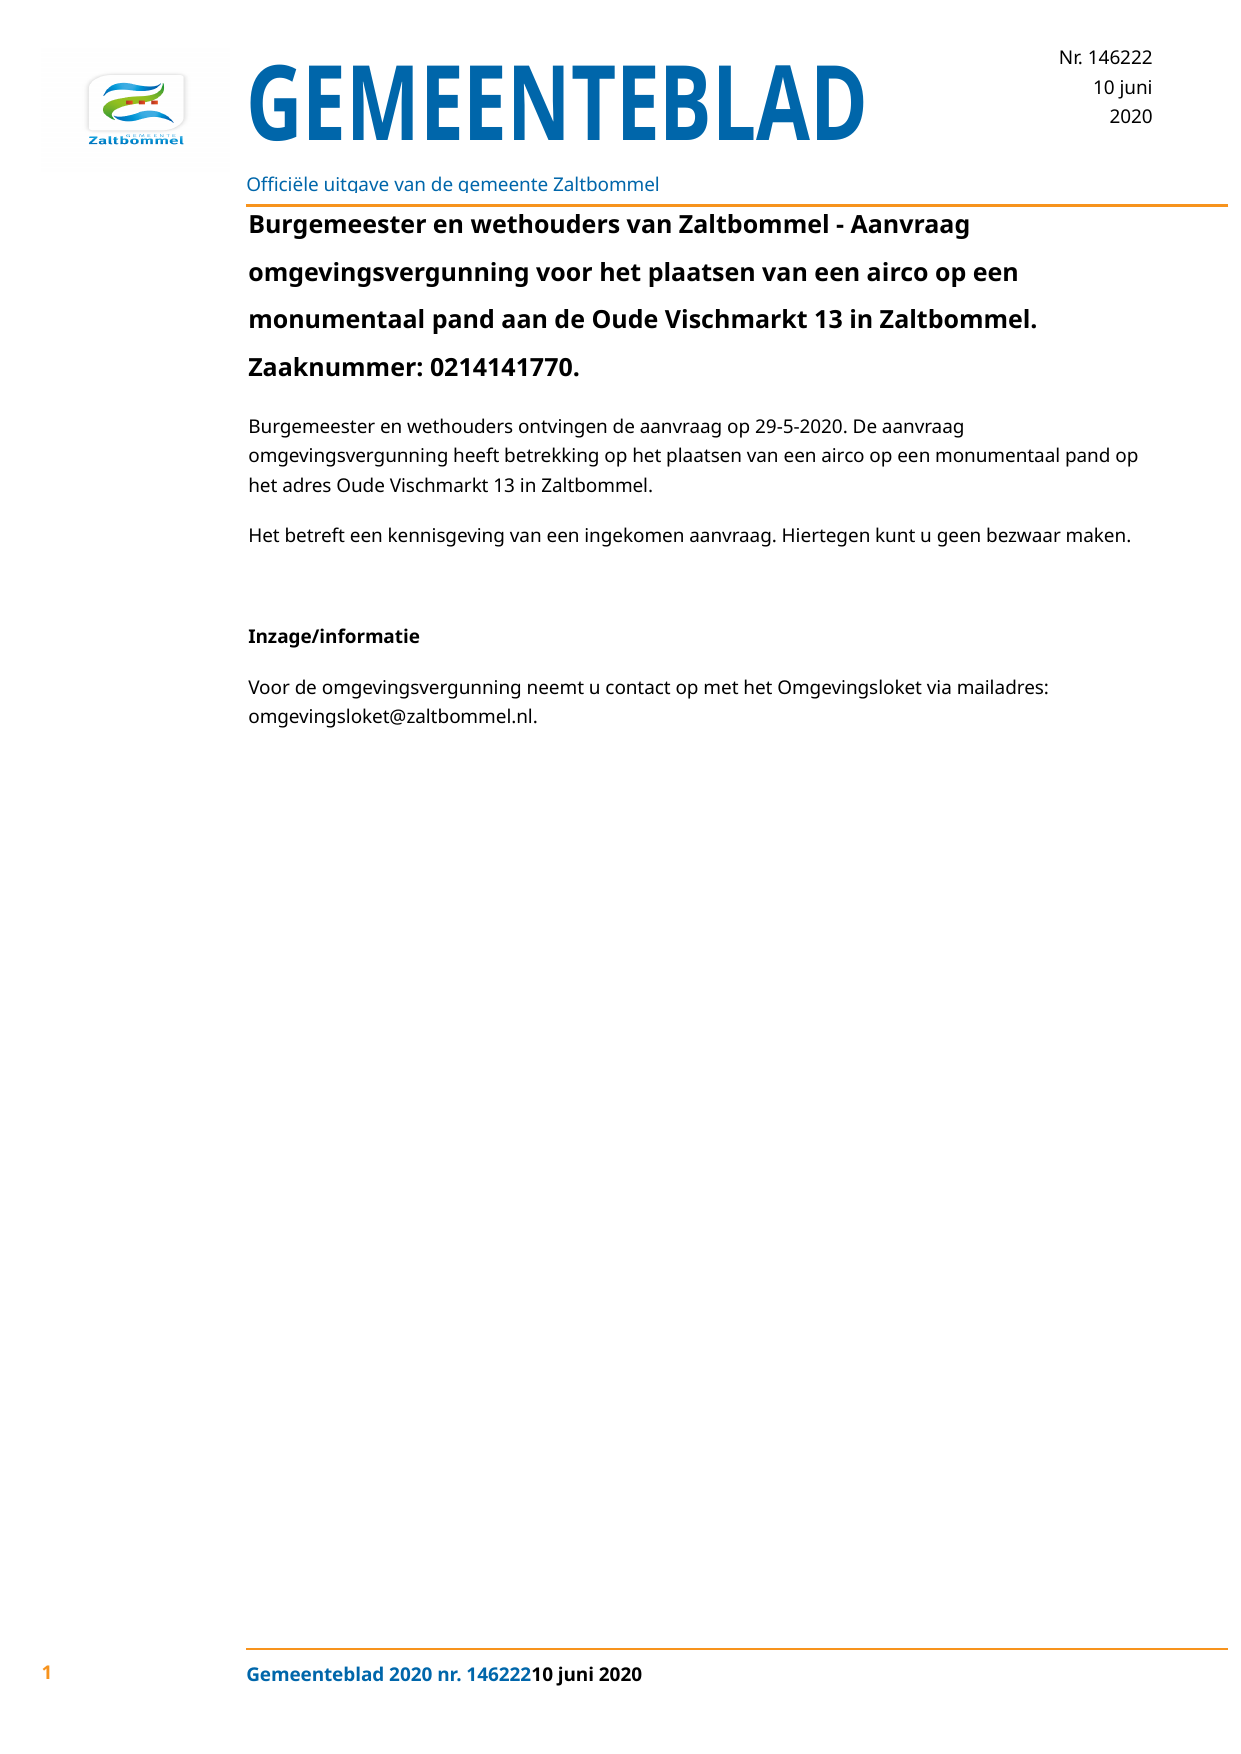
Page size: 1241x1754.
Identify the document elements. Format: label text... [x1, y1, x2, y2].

text Voor de omgevingsvergunning neemt u contact op met het Omgevingsloket via mailadres: omgevingsloket@zaltbommel.nl. [248, 674, 1152, 729]
text Het betreft een kennisgeving van een ingekomen aanvraag. Hiertegen kunt u geen bezwaar maken. [248, 523, 1152, 548]
text Burgemeester en wethouders van Zaltbommel - Aanvraag omgevingsvergunning voor het plaatsen van een airco op een monumentaal pand aan de Oude Vischmarkt 13 in Zaltbommel. Zaaknummer: 0214141770. [248, 207, 1152, 384]
picture [41, 47, 231, 172]
text Burgemeester en wethouders ontvingen de aanvraag op 29-5-2020. De aanvraag omgevingsvergunning heeft betrekking op het plaatsen van een airco op een monumentaal pand op het adres Oude Vischmarkt 13 in Zaltbommel. [248, 413, 1152, 498]
text Inzage/informatie [248, 623, 1152, 649]
